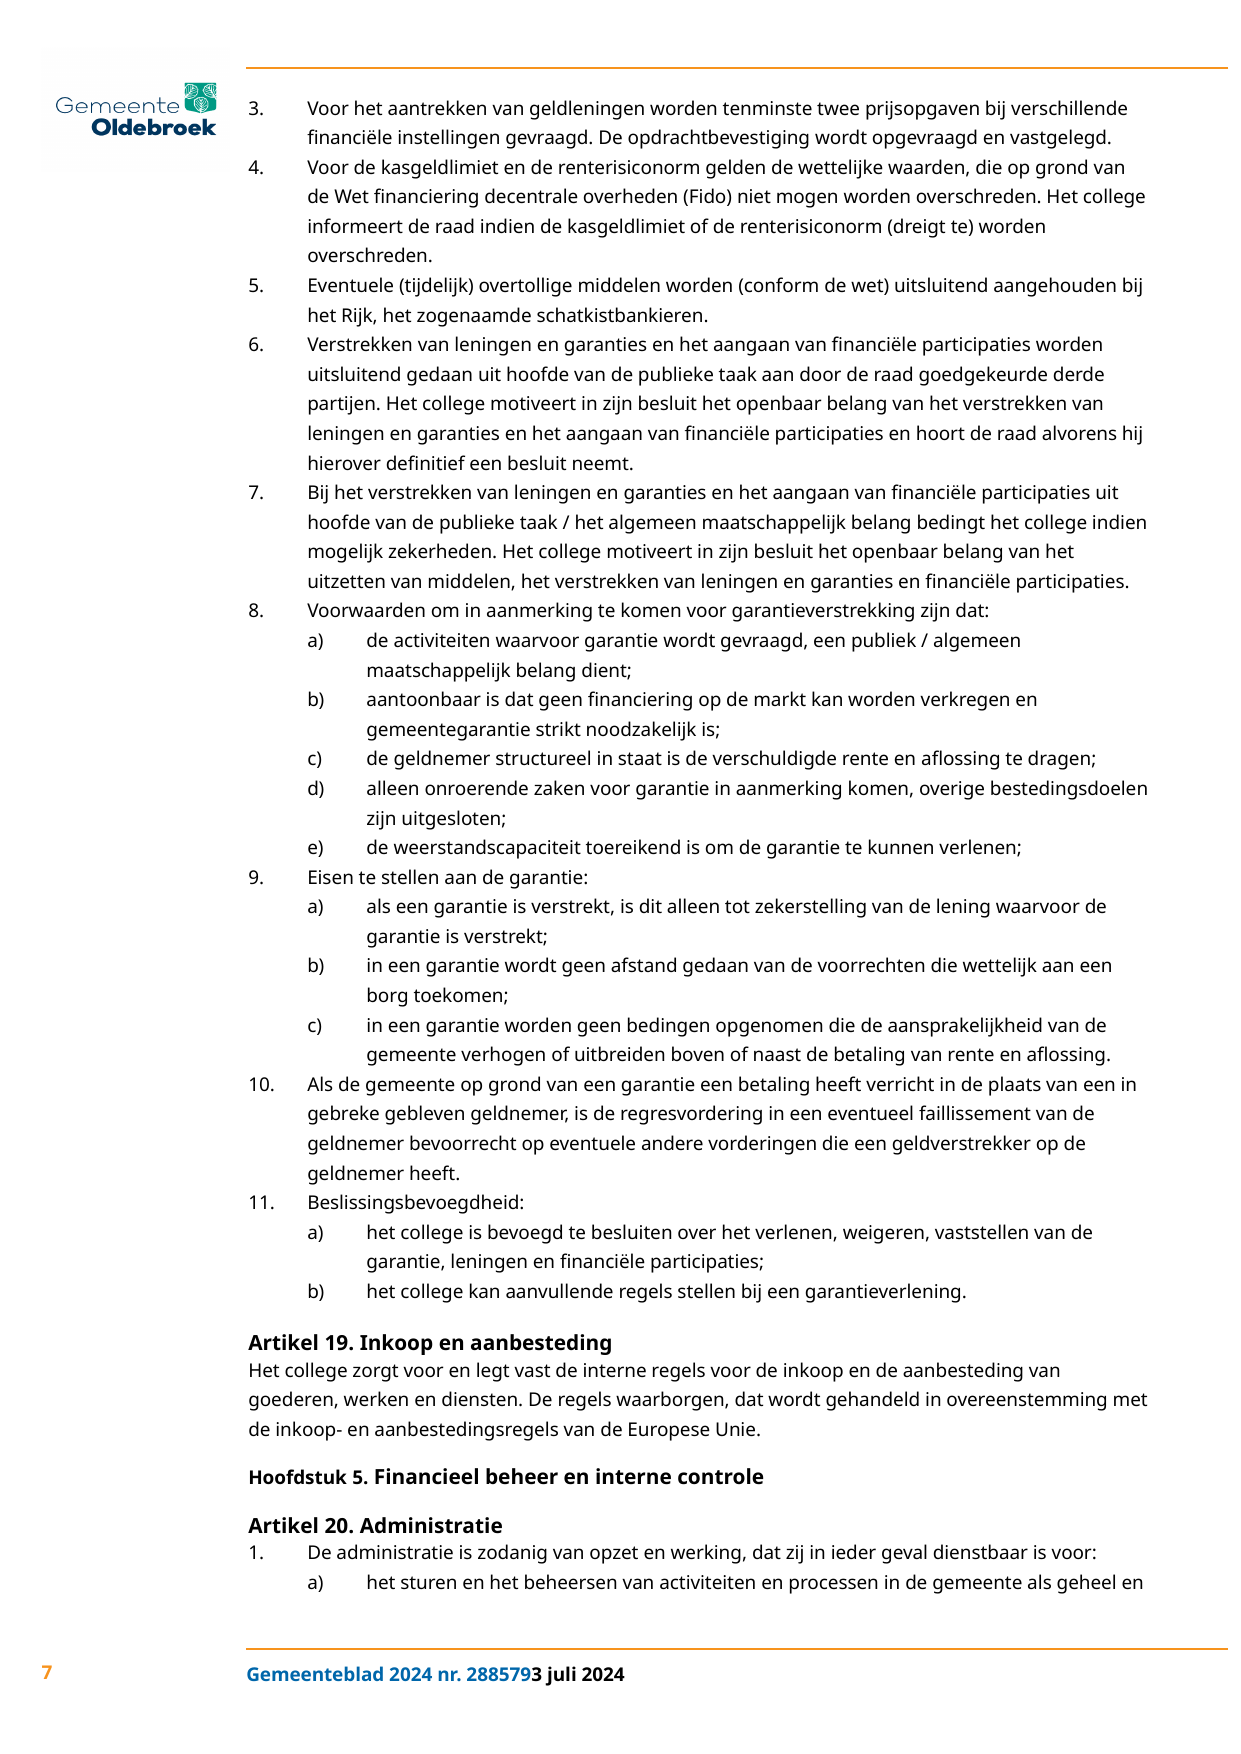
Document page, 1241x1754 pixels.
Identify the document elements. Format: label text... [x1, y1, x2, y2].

text Hoofdstuk 5. Financieel beheer en interne controle [248, 1462, 1152, 1490]
list in een garantie worden geen bedingen opgenomen die de aansprakelijkheid van de gemeente verhogen of uitbreiden boven of naast de betaling van rente en aflossing. [307, 1012, 1152, 1067]
list in een garantie wordt geen afstand gedaan van de voorrechten die wettelijk aan een borg toekomen; [307, 953, 1152, 1008]
list het college kan aanvullende regels stellen bij een garantieverlening. [307, 1278, 1152, 1304]
list alleen onroerende zaken voor garantie in aanmerking komen, overige bestedingsdoelen zijn uitgesloten; [307, 775, 1152, 831]
list het sturen en het beheersen van activiteiten en processen in de gemeente als geheel en [307, 1569, 1152, 1595]
list Voor het aantrekken van geldleningen worden tenminste twee prijsopgaven bij verschillende financiële instellingen gevraagd. De opdrachtbevestiging wordt opgevraagd en vastgelegd. [248, 95, 1152, 150]
text Artikel 20. Administratie [248, 1511, 1152, 1539]
list het college is bevoegd te besluiten over het verlenen, weigeren, vaststellen van de garantie, leningen en financiële participaties; [307, 1219, 1152, 1274]
text Het college zorgt voor en legt vast de interne regels voor de inkoop en de aanbesteding van goederen, werken en diensten. De regels waarborgen, dat wordt gehandeld in overeenstemming met de inkoop- en aanbestedingsregels van de Europese Unie. [248, 1357, 1152, 1442]
list de weerstandscapaciteit toereikend is om de garantie te kunnen verlenen; [307, 834, 1152, 860]
list Beslissingsbevoegdheid: [248, 1189, 1152, 1215]
list Bij het verstrekken van leningen en garanties en het aangaan van financiële participaties uit hoofde van de publieke taak / het algemeen maatschappelijk belang bedingt het college indien mogelijk zekerheden. Het college motiveert in zijn besluit het openbaar belang van het uitzetten van middelen, het verstrekken van leningen en garanties en financiële participaties. [248, 479, 1152, 594]
list Voor de kasgeldlimiet en de renterisiconorm gelden de wettelijke waarden, die op grond van de Wet financiering decentrale overheden (Fido) niet mogen worden overschreden. Het college informeert de raad indien de kasgeldlimiet of de renterisiconorm (dreigt te) worden overschreden. [248, 154, 1152, 268]
list Voorwaarden om in aanmerking te komen voor garantieverstrekking zijn dat: [248, 598, 1152, 623]
list Als de gemeente op grond van een garantie een betaling heeft verricht in de plaats van een in gebreke gebleven geldnemer, is de regresvordering in een eventueel faillissement van de geldnemer bevoorrecht op eventuele andere vorderingen die een geldverstrekker op de geldnemer heeft. [248, 1071, 1152, 1186]
list de activiteiten waarvoor garantie wordt gevraagd, een publiek / algemeen maatschappelijk belang dient; [307, 627, 1152, 683]
list de geldnemer structureel in staat is de verschuldigde rente en aflossing te dragen; [307, 746, 1152, 771]
picture [41, 47, 231, 172]
list De administratie is zodanig van opzet en werking, dat zij in ieder geval dienstbaar is voor: [248, 1539, 1152, 1565]
list Eventuele (tijdelijk) overtollige middelen worden (conform de wet) uitsluitend aangehouden bij het Rijk, het zogenaamde schatkistbankieren. [248, 272, 1152, 328]
list Eisen te stellen aan de garantie: [248, 864, 1152, 890]
list als een garantie is verstrekt, is dit alleen tot zekerstelling van de lening waarvoor de garantie is verstrekt; [307, 893, 1152, 949]
list Verstrekken van leningen en garanties en het aangaan van financiële participaties worden uitsluitend gedaan uit hoofde van de publieke taak aan door de raad goedgekeurde derde partijen. Het college motiveert in zijn besluit het openbaar belang van het verstrekken van leningen en garanties en het aangaan van financiële participaties en hoort de raad alvorens hij hierover definitief een besluit neemt. [248, 331, 1152, 476]
list aantoonbaar is dat geen financiering op de markt kan worden verkregen en gemeentegarantie strikt noodzakelijk is; [307, 686, 1152, 742]
text Artikel 19. Inkoop en aanbesteding [248, 1328, 1152, 1357]
